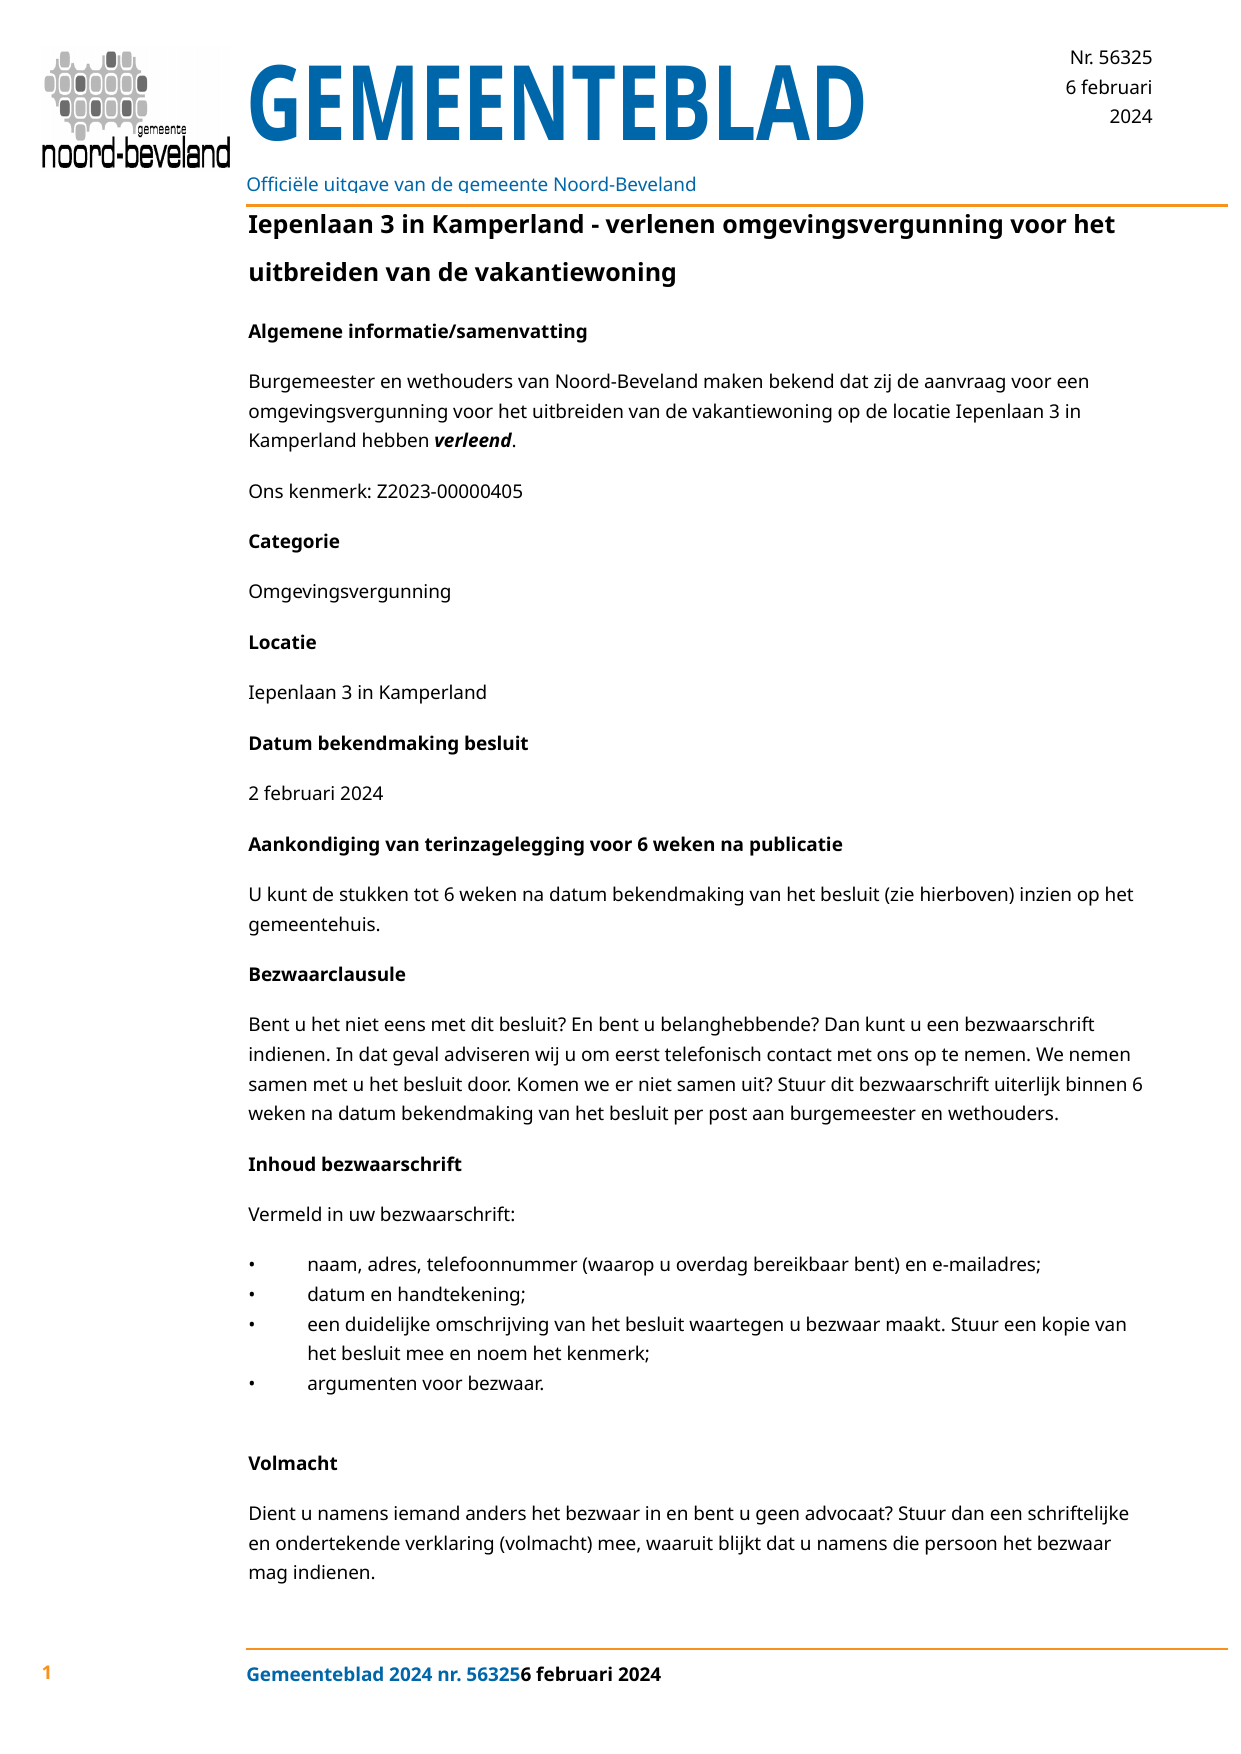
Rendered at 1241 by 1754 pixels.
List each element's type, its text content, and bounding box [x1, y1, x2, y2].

text Inhoud bezwaarschrift [248, 1151, 1152, 1177]
text Dient u namens iemand anders het bezwaar in en bent u geen advocaat? Stuur dan een schriftelijke en ondertekende verklaring (volmacht) mee, waaruit blijkt dat u namens die persoon het bezwaar mag indienen. [248, 1500, 1152, 1585]
text Ons kenmerk: Z2023-00000405 [248, 478, 1152, 504]
list argumenten voor bezwaar. [248, 1370, 1152, 1396]
text Bezwaarclausule [248, 961, 1152, 987]
text U kunt de stukken tot 6 weken na datum bekendmaking van het besluit (zie hierboven) inzien op het gemeentehuis. [248, 881, 1152, 937]
text Volmacht [248, 1450, 1152, 1476]
text Categorie [248, 528, 1152, 554]
text Bent u het niet eens met dit besluit? En bent u belanghebbende? Dan kunt u een bezwaarschrift indienen. In dat geval adviseren wij u om eerst telefonisch contact met ons op te nemen. We nemen samen met u het besluit door. Komen we er niet samen uit? Stuur dit bezwaarschrift uiterlijk binnen 6 weken na datum bekendmaking van het besluit per post aan burgemeester en wethouders. [248, 1012, 1152, 1126]
text Locatie [248, 629, 1152, 655]
text Vermeld in uw bezwaarschrift: [248, 1201, 1152, 1227]
text Aankondiging van terinzagelegging voor 6 weken na publicatie [248, 831, 1152, 857]
list een duidelijke omschrijving van het besluit waartegen u bezwaar maakt. Stuur een kopie van het besluit mee en noem het kenmerk; [248, 1311, 1152, 1366]
list datum en handtekening; [248, 1281, 1152, 1307]
text Iepenlaan 3 in Kamperland [248, 679, 1152, 705]
text Iepenlaan 3 in Kamperland - verlenen omgevingsvergunning voor het uitbreiden van de vakantiewoning [248, 207, 1152, 288]
picture [41, 47, 231, 172]
text Burgemeester en wethouders van Noord-Beveland maken bekend dat zij de aanvraag voor een omgevingsvergunning voor het uitbreiden van de vakantiewoning op de locatie Iepenlaan 3 in Kamperland hebben verleend. [248, 368, 1152, 453]
text 2 februari 2024 [248, 780, 1152, 806]
list naam, adres, telefoonnummer (waarop u overdag bereikbaar bent) en e-mailadres; [248, 1252, 1152, 1277]
text Datum bekendmaking besluit [248, 730, 1152, 756]
text Omgevingsvergunning [248, 579, 1152, 604]
text Algemene informatie/samenvatting [248, 318, 1152, 344]
